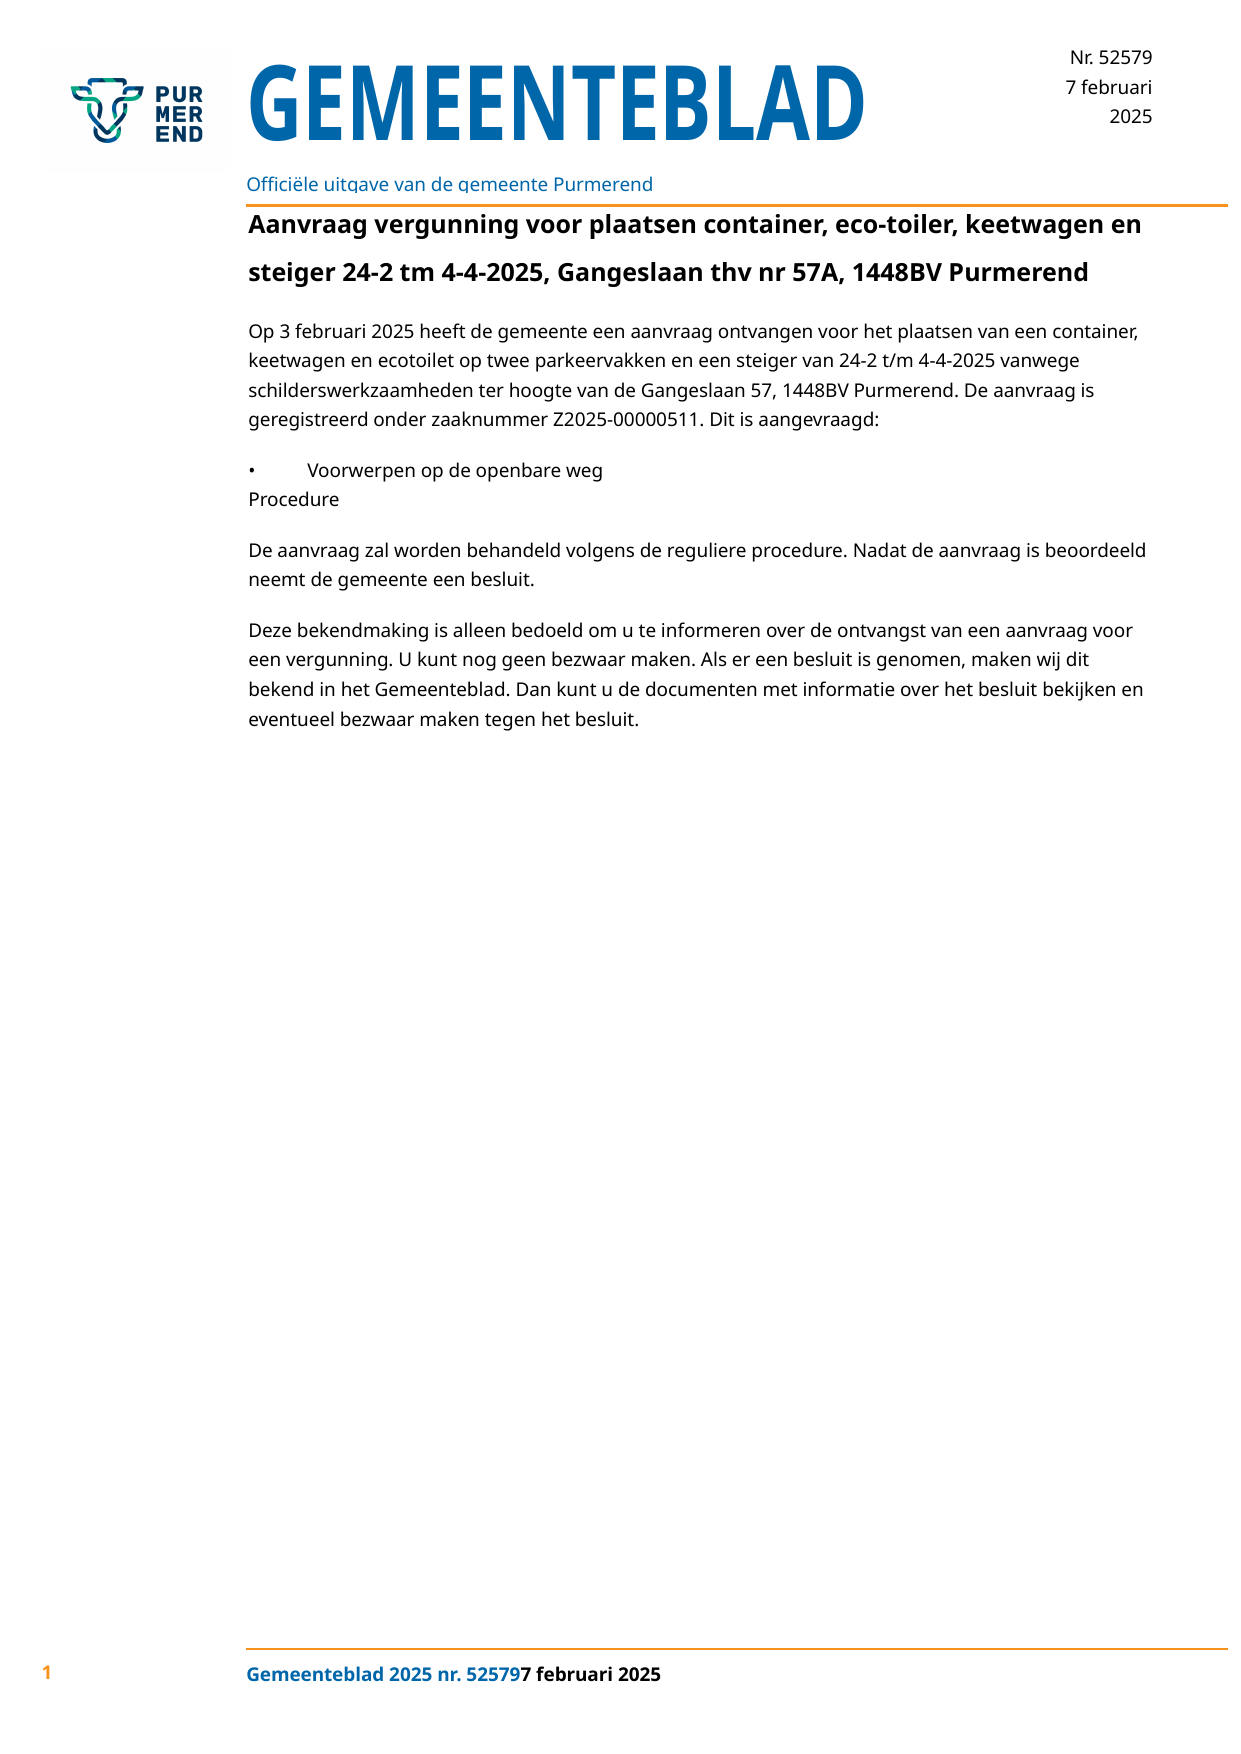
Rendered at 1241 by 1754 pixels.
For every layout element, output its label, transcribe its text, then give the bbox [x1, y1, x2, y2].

picture [41, 47, 231, 172]
list Voorwerpen op de openbare weg [248, 457, 1152, 483]
text Aanvraag vergunning voor plaatsen container, eco-toiler, keetwagen en steiger 24-2 tm 4-4-2025, Gangeslaan thv nr 57A, 1448BV Purmerend [248, 207, 1152, 288]
text Procedure [248, 487, 1152, 512]
text Deze bekendmaking is alleen bedoeld om u te informeren over de ontvangst van een aanvraag voor een vergunning. U kunt nog geen bezwaar maken. Als er een besluit is genomen, maken wij dit bekend in het Gemeenteblad. Dan kunt u de documenten met informatie over het besluit bekijken en eventueel bezwaar maken tegen het besluit. [248, 617, 1152, 732]
text Op 3 februari 2025 heeft de gemeente een aanvraag ontvangen voor het plaatsen van een container, keetwagen en ecotoilet op twee parkeervakken en een steiger van 24-2 t/m 4-4-2025 vanwege schilderswerkzaamheden ter hoogte van de Gangeslaan 57, 1448BV Purmerend. De aanvraag is geregistreerd onder zaaknummer Z2025-00000511. Dit is aangevraagd: [248, 318, 1152, 432]
text De aanvraag zal worden behandeld volgens de reguliere procedure. Nadat de aanvraag is beoordeeld neemt de gemeente een besluit. [248, 537, 1152, 592]
